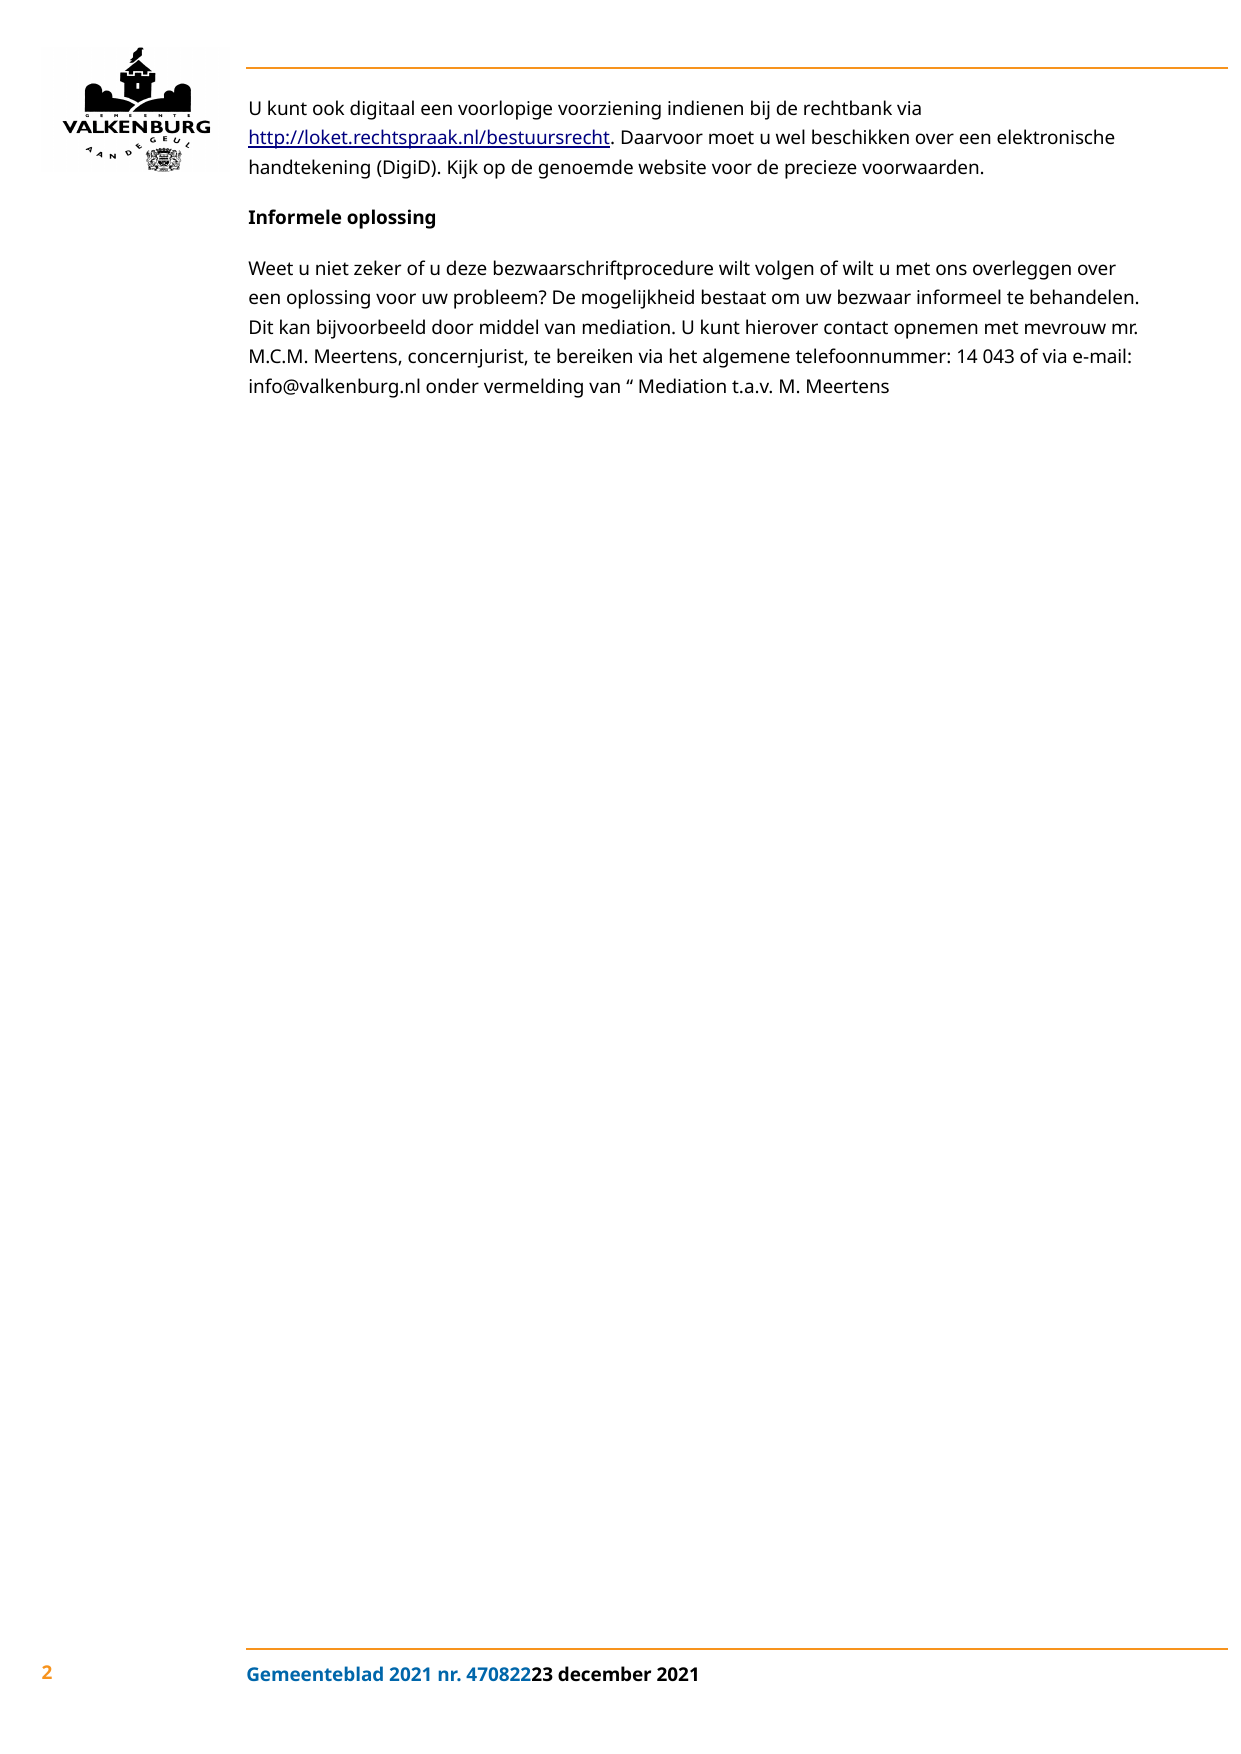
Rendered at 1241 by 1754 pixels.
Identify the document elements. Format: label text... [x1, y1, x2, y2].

text U kunt ook digitaal een voorlopige voorziening indienen bij de rechtbank via http://loket.rechtspraak.nl/bestuursrecht. Daarvoor moet u wel beschikken over een elektronische handtekening (DigiD). Kijk op de genoemde website voor de precieze voorwaarden. [248, 95, 1152, 180]
text Weet u niet zeker of u deze bezwaarschriftprocedure wilt volgen of wilt u met ons overleggen over een oplossing voor uw probleem? De mogelijkheid bestaat om uw bezwaar informeel te behandelen. Dit kan bijvoorbeeld door middel van mediation. U kunt hierover contact opnemen met mevrouw mr. M.C.M. Meertens, concernjurist, te bereiken via het algemene telefoonnummer: 14 043 of via e-mail: info@valkenburg.nl onder vermelding van “ Mediation t.a.v. M. Meertens [248, 255, 1152, 399]
picture [41, 47, 231, 172]
text Informele oplossing [248, 204, 1152, 230]
